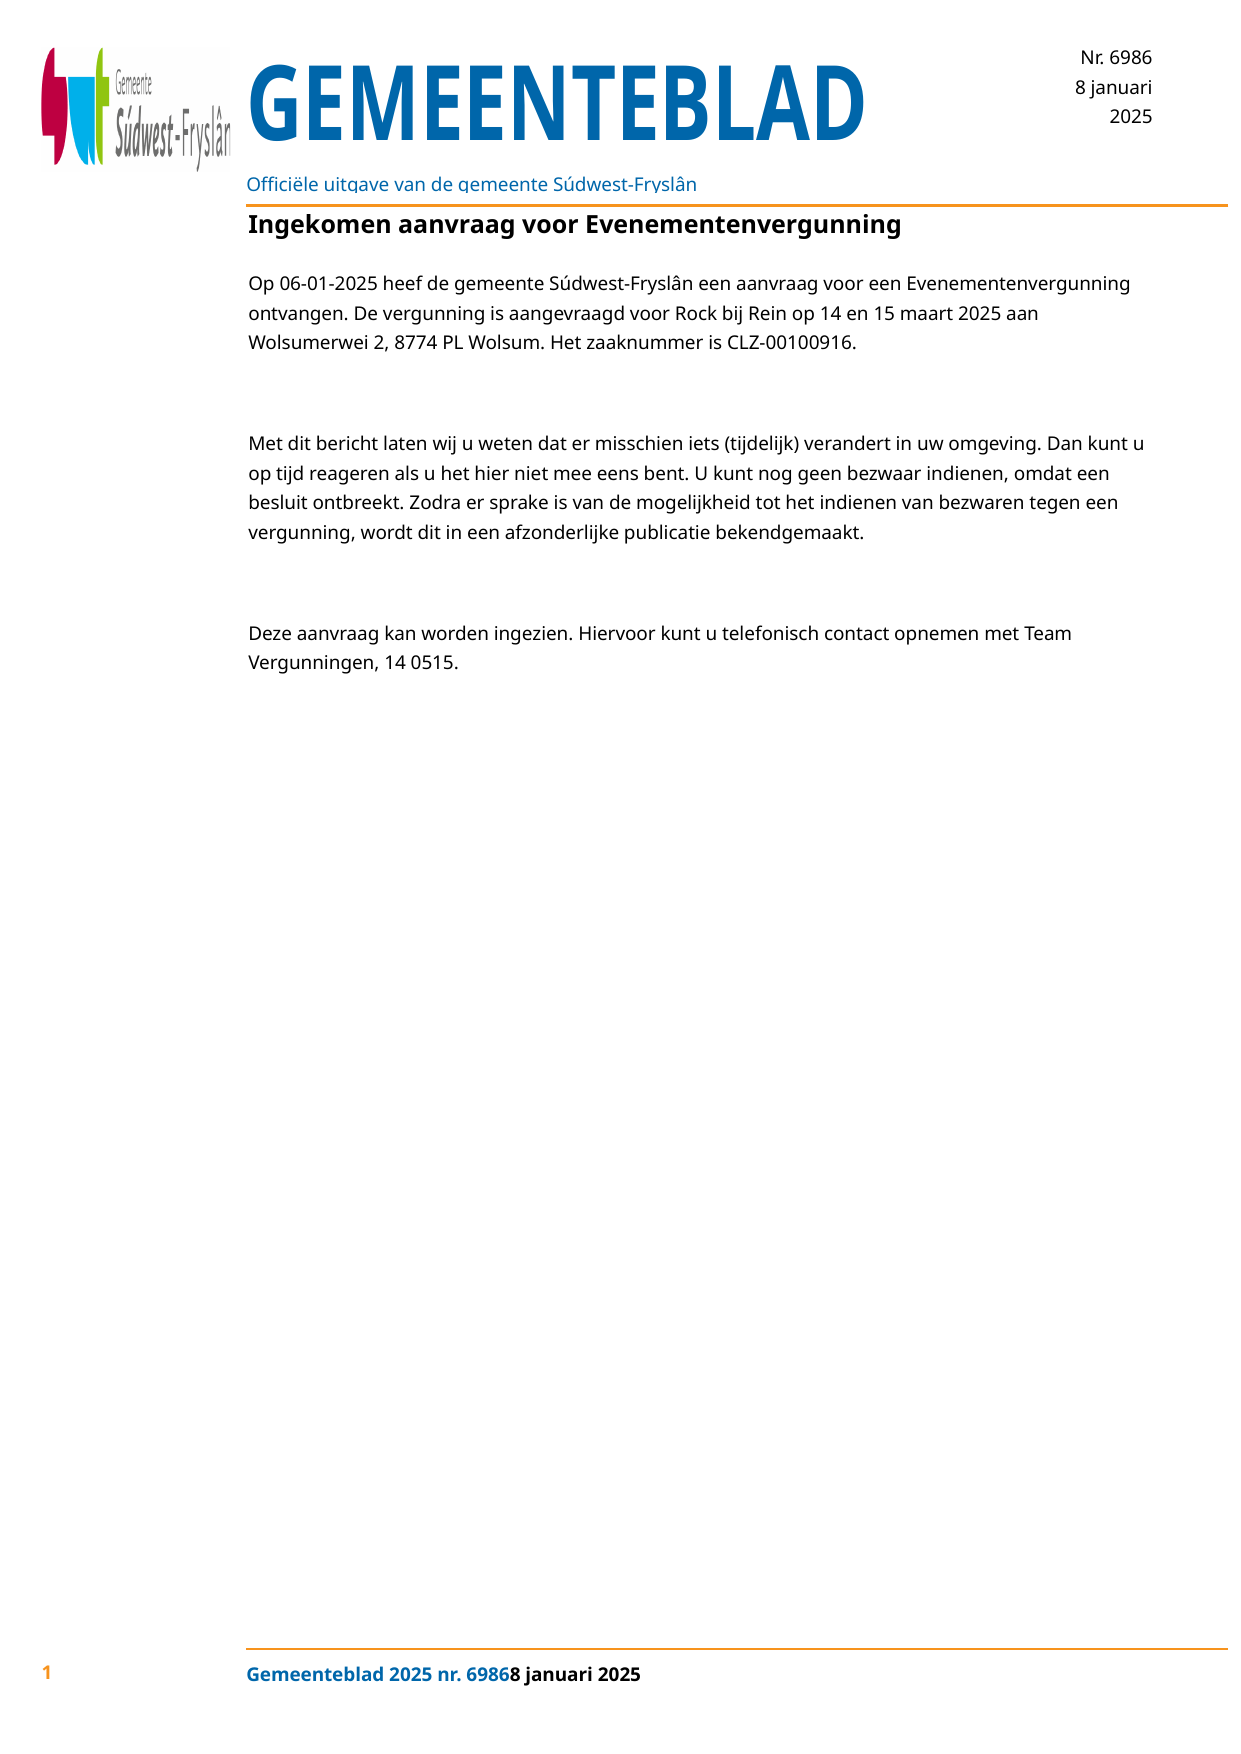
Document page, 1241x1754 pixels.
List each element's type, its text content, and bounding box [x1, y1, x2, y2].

text Op 06-01-2025 heef de gemeente Súdwest-Fryslân een aanvraag voor een Evenementenvergunning ontvangen. De vergunning is aangevraagd voor Rock bij Rein op 14 en 15 maart 2025 aan Wolsumerwei 2, 8774 PL Wolsum. Het zaaknummer is CLZ-00100916. [248, 270, 1152, 355]
text Deze aanvraag kan worden ingezien. Hiervoor kunt u telefonisch contact opnemen met Team Vergunningen, 14 0515. [248, 620, 1152, 675]
picture [41, 47, 231, 172]
text Ingekomen aanvraag voor Evenementenvergunning [248, 207, 1152, 241]
text Met dit bericht laten wij u weten dat er misschien iets (tijdelijk) verandert in uw omgeving. Dan kunt u op tijd reageren als u het hier niet mee eens bent. U kunt nog geen bezwaar indienen, omdat een besluit ontbreekt. Zodra er sprake is van de mogelijkheid tot het indienen van bezwaren tegen een vergunning, wordt dit in een afzonderlijke publicatie bekendgemaakt. [248, 430, 1152, 545]
